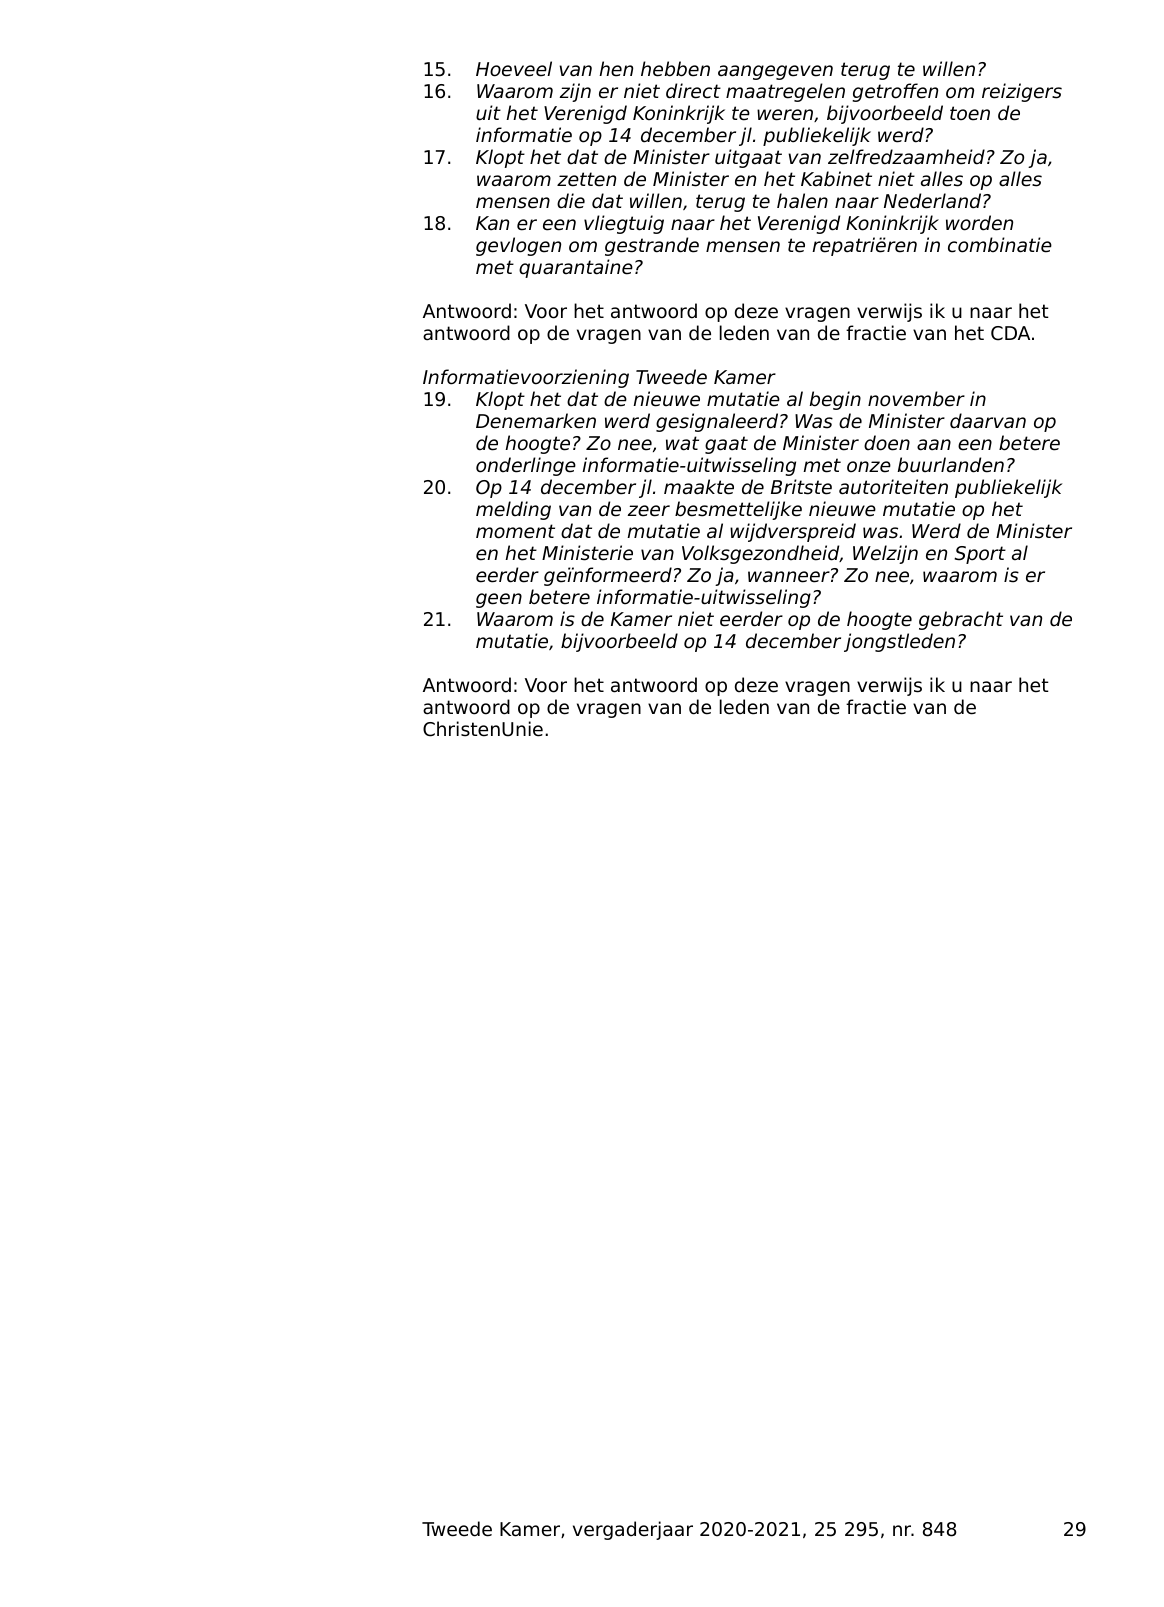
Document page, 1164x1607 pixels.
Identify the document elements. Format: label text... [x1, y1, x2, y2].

text 20. Op 14 december jl. maakte de Britste autoriteiten publiekelijk melding van de zeer besmettelijke nieuwe mutatie op het moment dat de mutatie al wijdverspreid was. Werd de Minister en het Ministerie van Volksgezondheid, Welzijn en Sport al eerder geïnformeerd? Zo ja, wanneer? Zo nee, waarom is er geen betere informatie-uitwisseling? [422, 477, 1087, 609]
text Informatievoorziening Tweede Kamer [422, 367, 1087, 389]
text 16. Waarom zijn er niet direct maatregelen getroffen om reizigers uit het Verenigd Koninkrijk te weren, bijvoorbeeld toen de informatie op 14 december jl. publiekelijk werd? [422, 81, 1087, 147]
text 19. Klopt het dat de nieuwe mutatie al begin november in Denemarken werd gesignaleerd? Was de Minister daarvan op de hoogte? Zo nee, wat gaat de Minister doen aan een betere onderlinge informatie-uitwisseling met onze buurlanden? [422, 389, 1087, 477]
text 18. Kan er een vliegtuig naar het Verenigd Koninkrijk worden gevlogen om gestrande mensen te repatriëren in combinatie met quarantaine? [422, 213, 1087, 279]
text Antwoord: Voor het antwoord op deze vragen verwijs ik u naar het antwoord op de vragen van de leden van de fractie van het CDA. [422, 301, 1087, 345]
text 15. Hoeveel van hen hebben aangegeven terug te willen? [422, 59, 1087, 81]
text Antwoord: Voor het antwoord op deze vragen verwijs ik u naar het antwoord op de vragen van de leden van de fractie van de ChristenUnie. [422, 675, 1087, 741]
text 17. Klopt het dat de Minister uitgaat van zelfredzaamheid? Zo ja, waarom zetten de Minister en het Kabinet niet alles op alles mensen die dat willen, terug te halen naar Nederland? [422, 147, 1087, 213]
text 21. Waarom is de Kamer niet eerder op de hoogte gebracht van de mutatie, bijvoorbeeld op 14 december jongstleden? [422, 609, 1087, 653]
